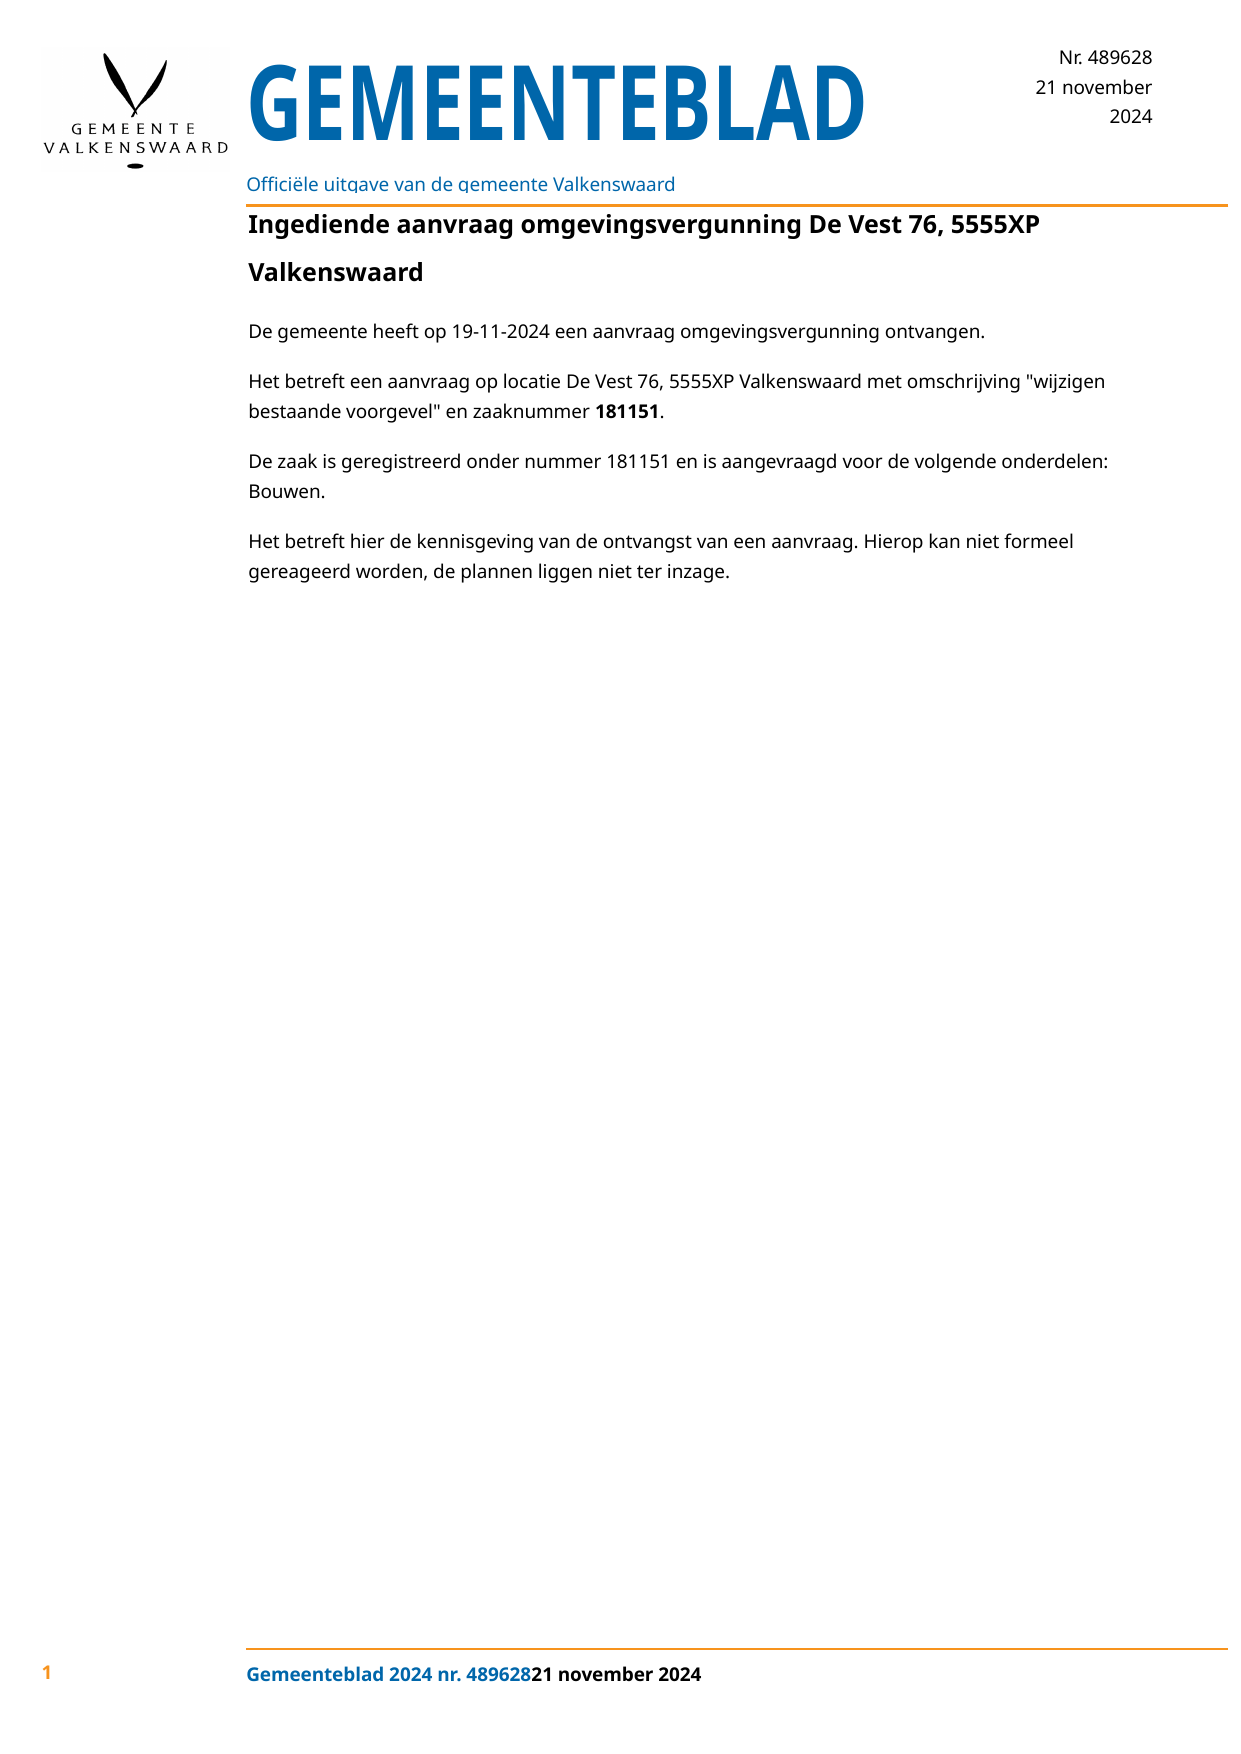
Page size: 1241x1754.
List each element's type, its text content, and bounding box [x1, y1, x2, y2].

text Het betreft hier de kennisgeving van de ontvangst van een aanvraag. Hierop kan niet formeel gereageerd worden, de plannen liggen niet ter inzage. [248, 528, 1152, 584]
text De gemeente heeft op 19-11-2024 een aanvraag omgevingsvergunning ontvangen. [248, 318, 1152, 344]
text Het betreft een aanvraag op locatie De Vest 76, 5555XP Valkenswaard met omschrijving "wijzigen bestaande voorgevel" en zaaknummer 181151. [248, 368, 1152, 424]
text De zaak is geregistreerd onder nummer 181151 en is aangevraagd voor de volgende onderdelen: Bouwen. [248, 448, 1152, 504]
text Ingediende aanvraag omgevingsvergunning De Vest 76, 5555XP Valkenswaard [248, 207, 1152, 288]
picture [41, 47, 231, 172]
